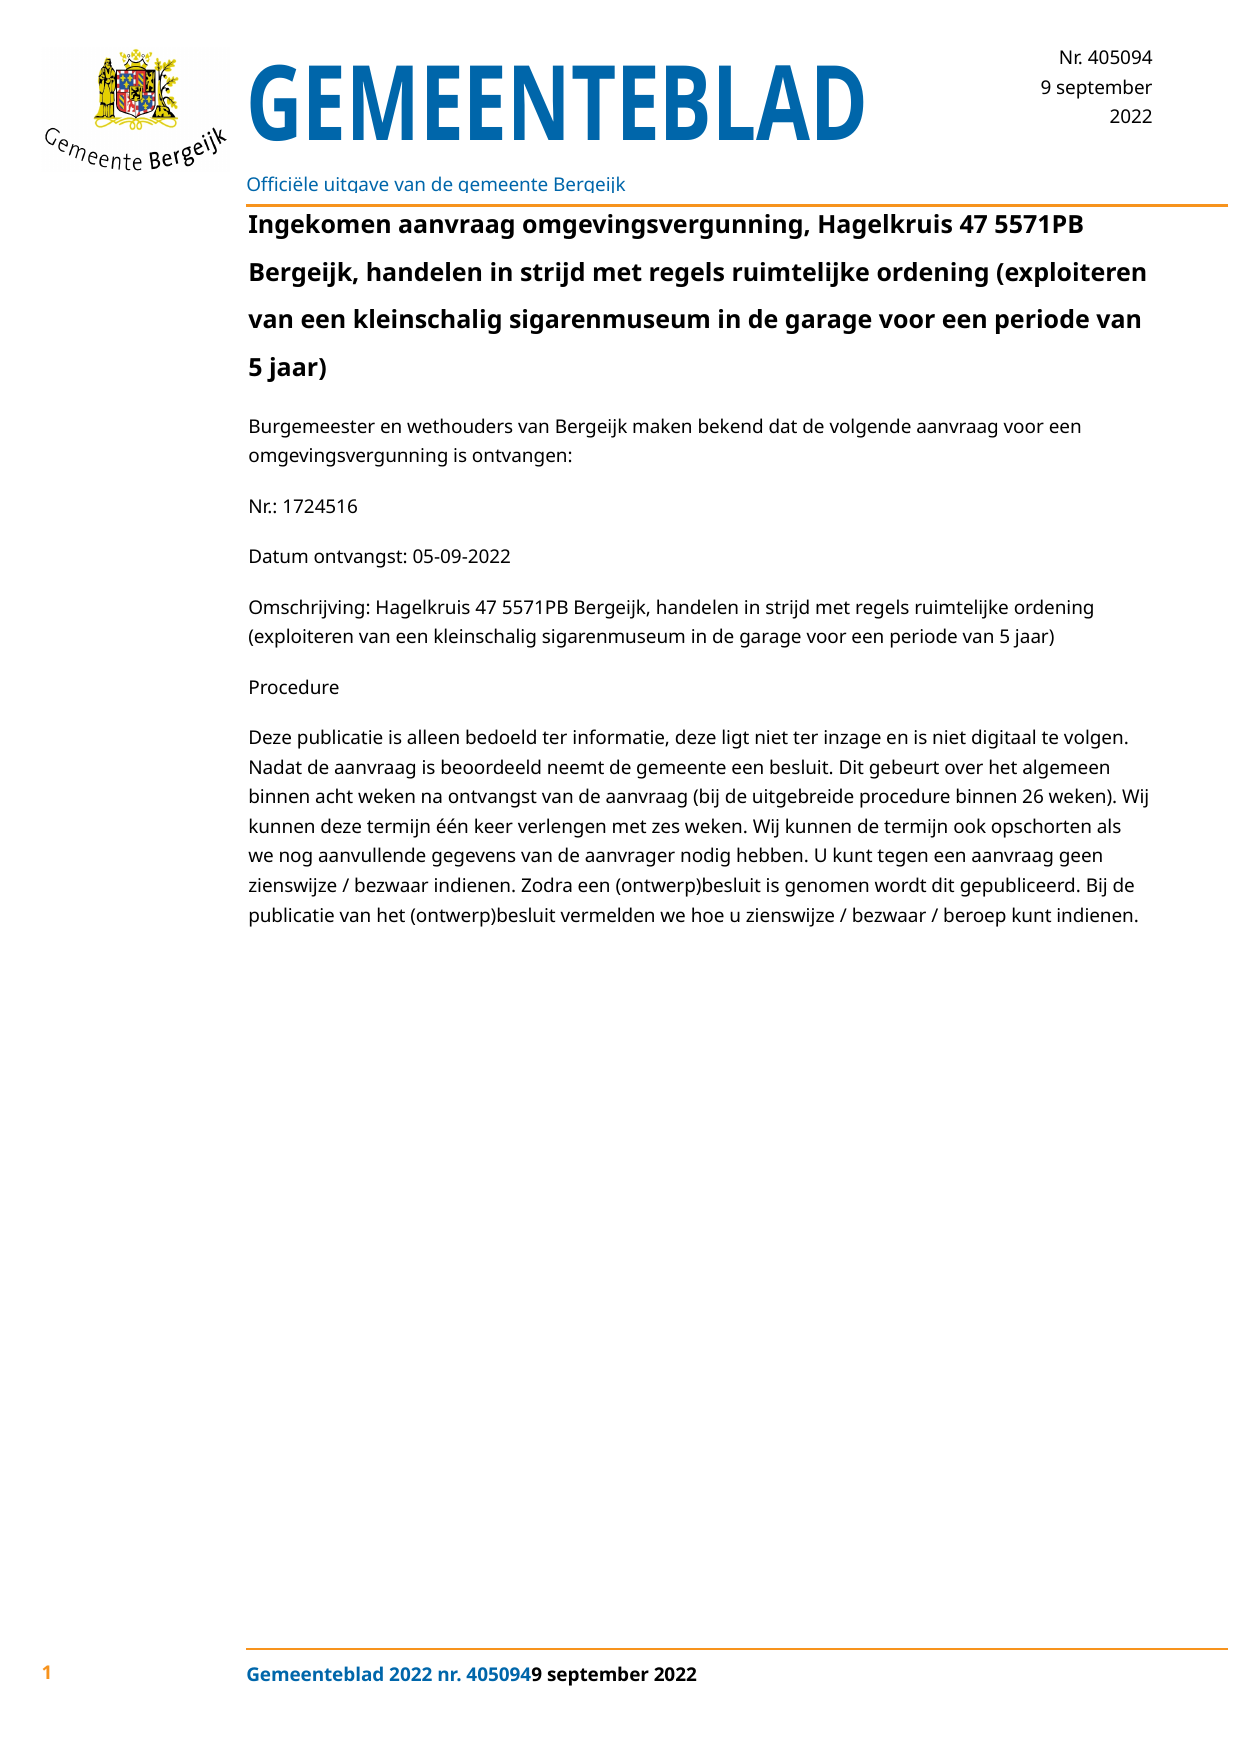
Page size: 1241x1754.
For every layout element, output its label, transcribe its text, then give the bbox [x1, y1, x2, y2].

text Burgemeester en wethouders van Bergeijk maken bekend dat de volgende aanvraag voor een omgevingsvergunning is ontvangen: [248, 413, 1152, 468]
text Datum ontvangst: 05-09-2022 [248, 543, 1152, 569]
text Nr.: 1724516 [248, 493, 1152, 519]
text Procedure [248, 674, 1152, 700]
text Ingekomen aanvraag omgevingsvergunning, Hagelkruis 47 5571PB Bergeijk, handelen in strijd met regels ruimtelijke ordening (exploiteren van een kleinschalig sigarenmuseum in de garage voor een periode van 5 jaar) [248, 207, 1152, 384]
text Omschrijving: Hagelkruis 47 5571PB Bergeijk, handelen in strijd met regels ruimtelijke ordening (exploiteren van een kleinschalig sigarenmuseum in de garage voor een periode van 5 jaar) [248, 594, 1152, 649]
text Deze publicatie is alleen bedoeld ter informatie, deze ligt niet ter inzage en is niet digitaal te volgen. Nadat de aanvraag is beoordeeld neemt de gemeente een besluit. Dit gebeurt over het algemeen binnen acht weken na ontvangst van de aanvraag (bij de uitgebreide procedure binnen 26 weken). Wij kunnen deze termijn één keer verlengen met zes weken. Wij kunnen de termijn ook opschorten als we nog aanvullende gegevens van de aanvrager nodig hebben. U kunt tegen een aanvraag geen zienswijze / bezwaar indienen. Zodra een (ontwerp)besluit is genomen wordt dit gepubliceerd. Bij de publicatie van het (ontwerp)besluit vermelden we hoe u zienswijze / bezwaar / beroep kunt indienen. [248, 724, 1152, 928]
picture [41, 47, 231, 172]
